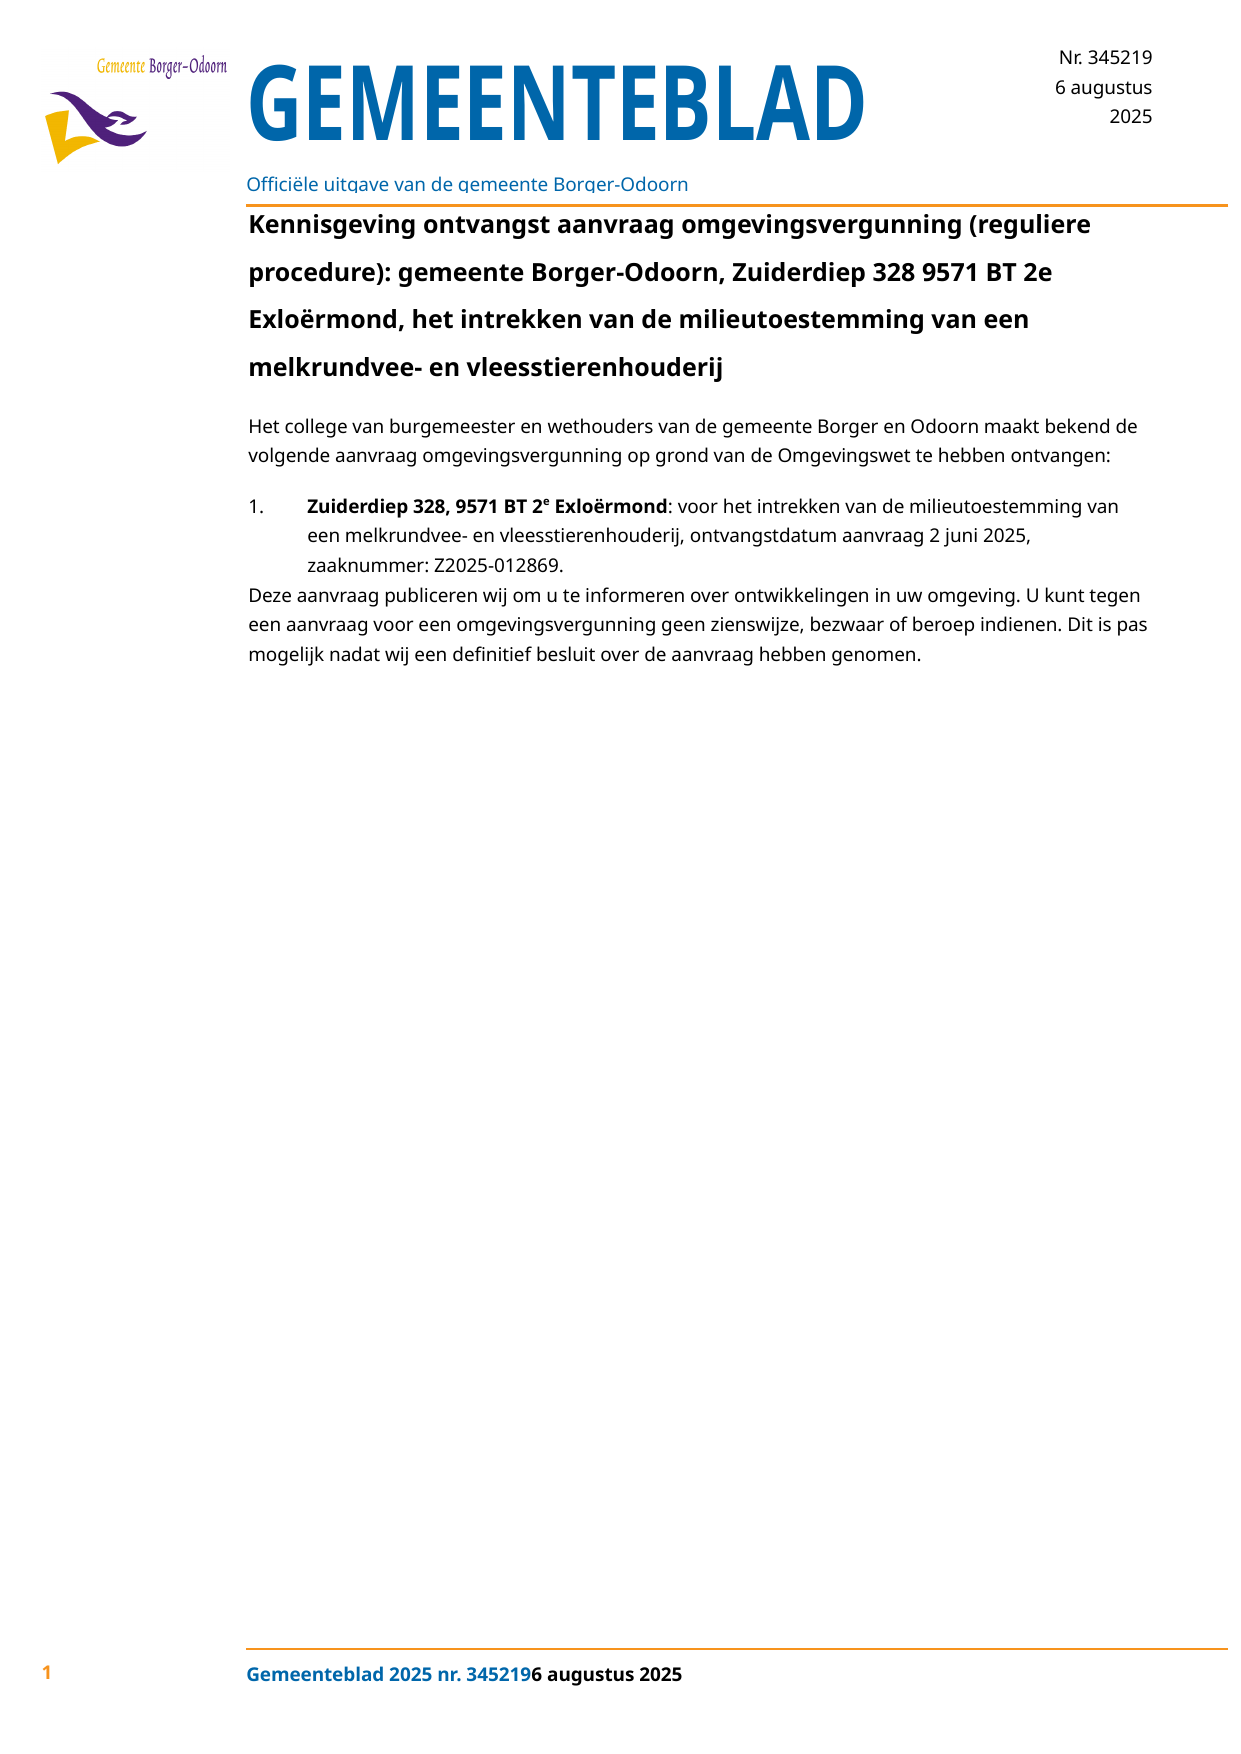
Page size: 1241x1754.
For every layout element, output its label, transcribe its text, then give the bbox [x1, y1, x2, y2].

text Kennisgeving ontvangst aanvraag omgevingsvergunning (reguliere procedure): gemeente Borger-Odoorn, Zuiderdiep 328 9571 BT 2e Exloërmond, het intrekken van de milieutoestemming van een melkrundvee- en vleesstierenhouderij [248, 207, 1152, 384]
list Zuiderdiep 328, 9571 BT 2e Exloërmond: voor het intrekken van de milieutoestemming van een melkrundvee- en vleesstierenhouderij, ontvangstdatum aanvraag 2 juni 2025, zaaknummer: Z2025-012869. [248, 493, 1152, 578]
picture [41, 47, 231, 172]
text Deze aanvraag publiceren wij om u te informeren over ontwikkelingen in uw omgeving. U kunt tegen een aanvraag voor een omgevingsvergunning geen zienswijze, bezwaar of beroep indienen. Dit is pas mogelijk nadat wij een definitief besluit over de aanvraag hebben genomen. [248, 582, 1152, 667]
text Het college van burgemeester en wethouders van de gemeente Borger en Odoorn maakt bekend de volgende aanvraag omgevingsvergunning op grond van de Omgevingswet te hebben ontvangen: [248, 413, 1152, 468]
